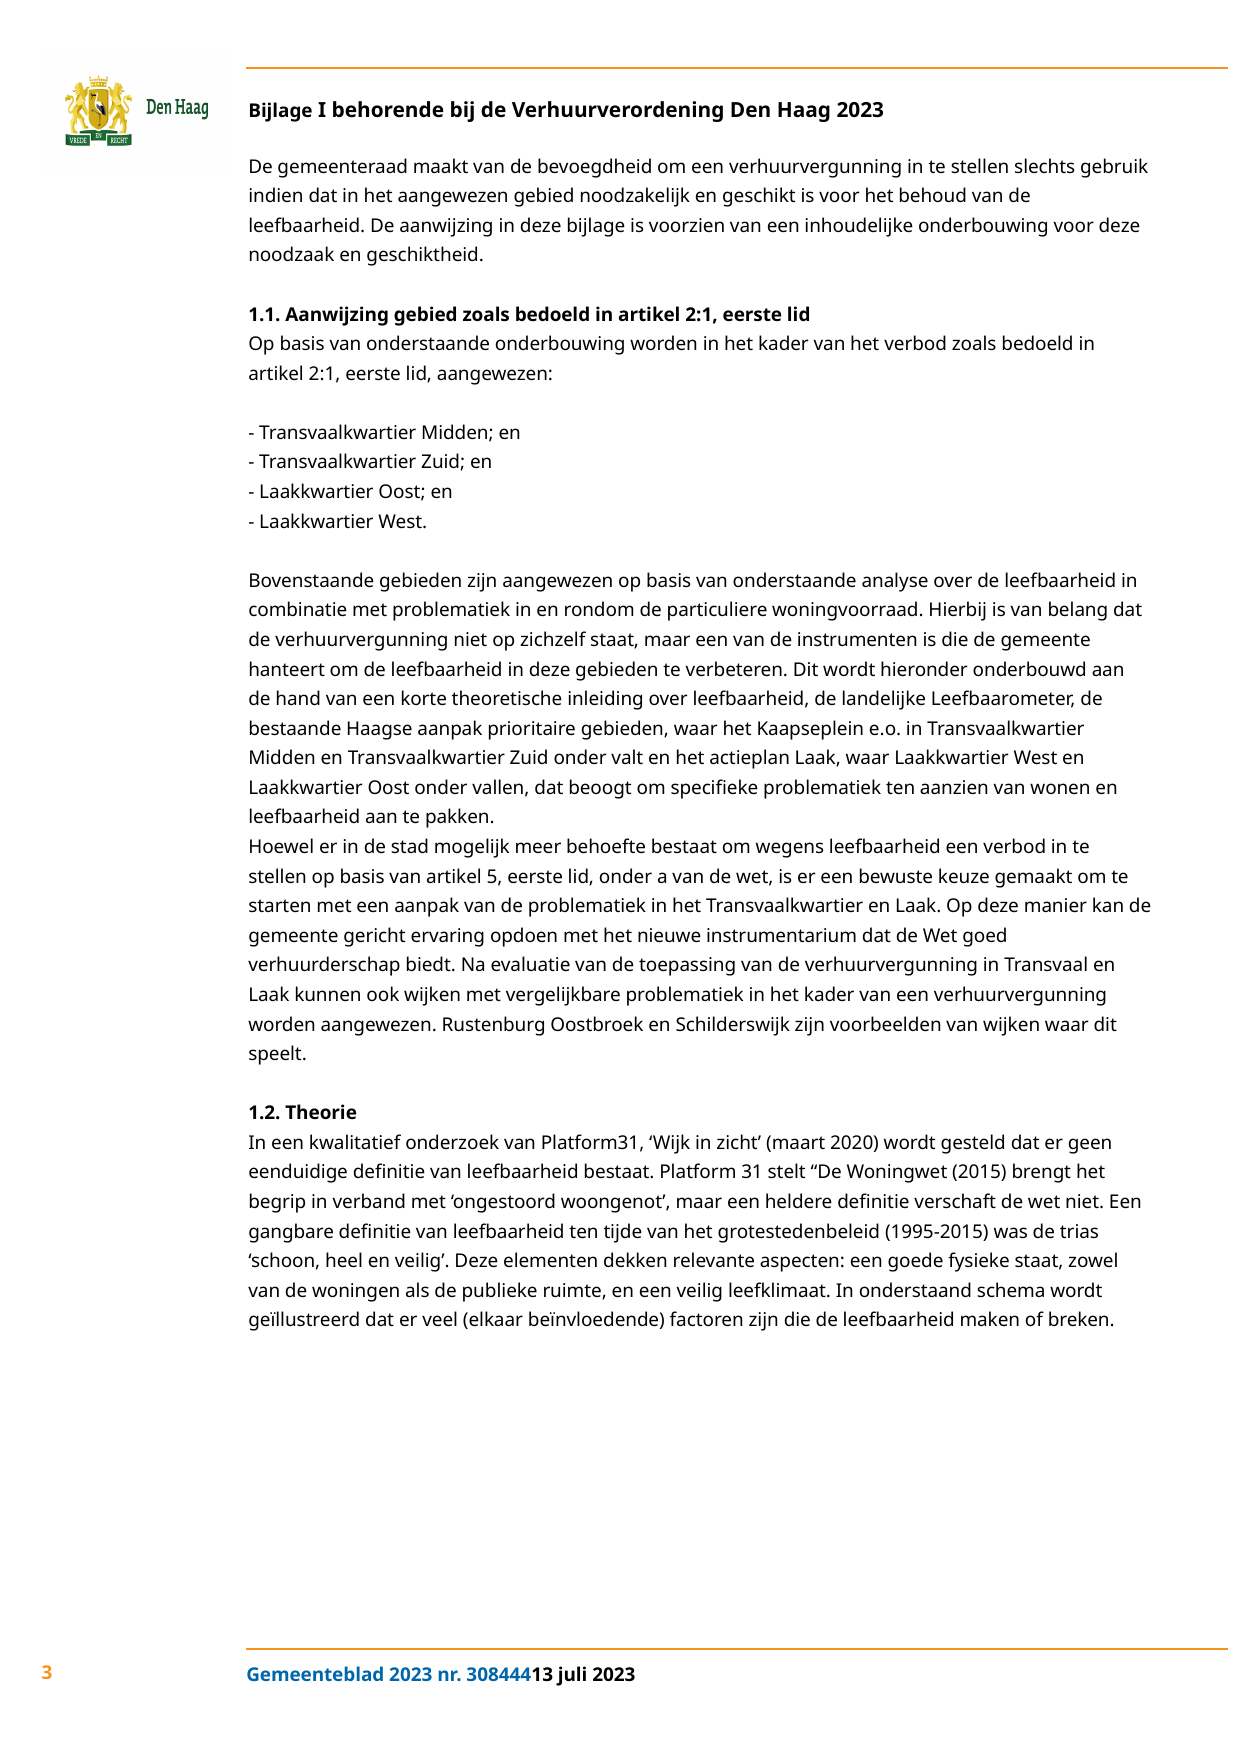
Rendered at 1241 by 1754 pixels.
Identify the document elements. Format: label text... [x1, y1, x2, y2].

text 1.1. Aanwijzing gebied zoals bedoeld in artikel 2:1, eerste lid [248, 301, 1152, 327]
picture [41, 47, 231, 172]
text Op basis van onderstaande onderbouwing worden in het kader van het verbod zoals bedoeld in artikel 2:1, eerste lid, aangewezen: [248, 330, 1152, 386]
text 1.2. Theorie [248, 1099, 1152, 1125]
text De gemeenteraad maakt van de bevoegdheid om een verhuurvergunning in te stellen slechts gebruik indien dat in het aangewezen gebied noodzakelijk en geschikt is voor het behoud van de leefbaarheid. De aanwijzing in deze bijlage is voorzien van een inhoudelijke onderbouwing voor deze noodzaak en geschiktheid. [248, 153, 1152, 267]
text - Laakkwartier West. [248, 508, 1152, 534]
text - Transvaalkwartier Midden; en [248, 419, 1152, 445]
text Hoewel er in de stad mogelijk meer behoefte bestaat om wegens leefbaarheid een verbod in te stellen op basis van artikel 5, eerste lid, onder a van de wet, is er een bewuste keuze gemaakt om te starten met een aanpak van de problematiek in het Transvaalkwartier en Laak. Op deze manier kan de gemeente gericht ervaring opdoen met het nieuwe instrumentarium dat de Wet goed verhuurderschap biedt. Na evaluatie van de toepassing van de verhuurvergunning in Transvaal en Laak kunnen ook wijken met vergelijkbare problematiek in het kader van een verhuurvergunning worden aangewezen. Rustenburg Oostbroek en Schilderswijk zijn voorbeelden van wijken waar dit speelt. [248, 833, 1152, 1066]
text Bijlage I behorende bij de Verhuurverordening Den Haag 2023 [248, 95, 1152, 123]
text In een kwalitatief onderzoek van Platform31, ‘Wijk in zicht’ (maart 2020) wordt gesteld dat er geen eenduidige definitie van leefbaarheid bestaat. Platform 31 stelt “De Woningwet (2015) brengt het begrip in verband met ‘ongestoord woongenot’, maar een heldere definitie verschaft de wet niet. Een gangbare definitie van leefbaarheid ten tijde van het grotestedenbeleid (1995-2015) was de trias ‘schoon, heel en veilig’. Deze elementen dekken relevante aspecten: een goede fysieke staat, zowel van de woningen als de publieke ruimte, en een veilig leefklimaat. In onderstaand schema wordt geïllustreerd dat er veel (elkaar beïnvloedende) factoren zijn die de leefbaarheid maken of breken. [248, 1129, 1152, 1332]
text - Transvaalkwartier Zuid; en [248, 449, 1152, 474]
text Bovenstaande gebieden zijn aangewezen op basis van onderstaande analyse over de leefbaarheid in combinatie met problematiek in en rondom de particuliere woningvoorraad. Hierbij is van belang dat de verhuurvergunning niet op zichzelf staat, maar een van de instrumenten is die de gemeente hanteert om de leefbaarheid in deze gebieden te verbeteren. Dit wordt hieronder onderbouwd aan de hand van een korte theoretische inleiding over leefbaarheid, de landelijke Leefbaarometer, de bestaande Haagse aanpak prioritaire gebieden, waar het Kaapseplein e.o. in Transvaalkwartier Midden en Transvaalkwartier Zuid onder valt en het actieplan Laak, waar Laakkwartier West en Laakkwartier Oost onder vallen, dat beoogt om specifieke problematiek ten aanzien van wonen en leefbaarheid aan te pakken. [248, 567, 1152, 829]
text - Laakkwartier Oost; en [248, 478, 1152, 504]
